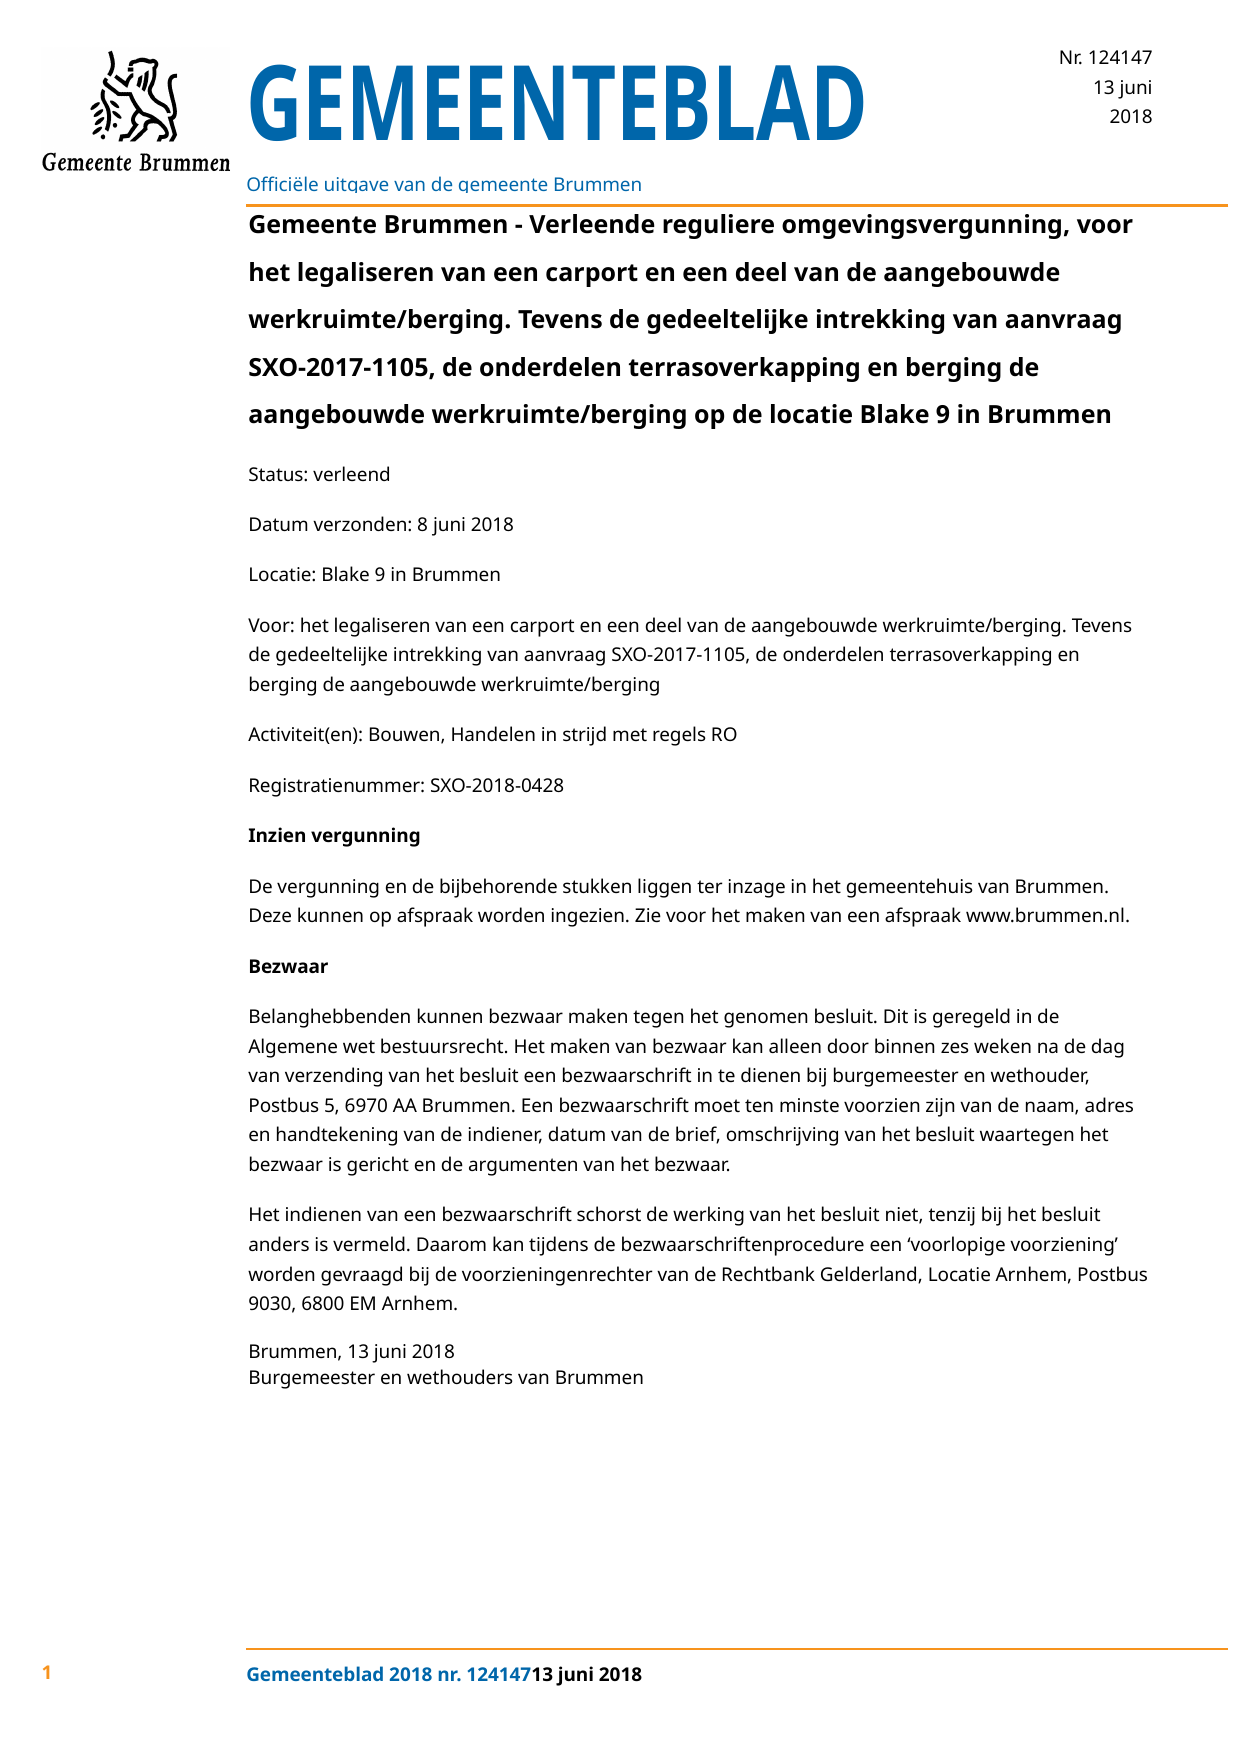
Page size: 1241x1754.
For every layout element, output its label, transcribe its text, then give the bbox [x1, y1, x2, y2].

text Burgemeester en wethouders van Brummen [248, 1364, 1152, 1389]
text Inzien vergunning [248, 822, 1152, 848]
text Bezwaar [248, 953, 1152, 978]
picture [41, 47, 231, 172]
text Activiteit(en): Bouwen, Handelen in strijd met regels RO [248, 722, 1152, 747]
text Datum verzonden: 8 juni 2018 [248, 511, 1152, 537]
text Locatie: Blake 9 in Brummen [248, 562, 1152, 587]
text De vergunning en de bijbehorende stukken liggen ter inzage in het gemeentehuis van Brummen. Deze kunnen op afspraak worden ingezien. Zie voor het maken van een afspraak www.brummen.nl. [248, 873, 1152, 928]
text Brummen, 13 juni 2018 [248, 1338, 1152, 1364]
text Status: verleend [248, 461, 1152, 486]
text Gemeente Brummen - Verleende reguliere omgevingsvergunning, voor het legaliseren van een carport en een deel van de aangebouwde werkruimte/berging. Tevens de gedeeltelijke intrekking van aanvraag SXO-2017-1105, de onderdelen terrasoverkapping en berging de aangebouwde werkruimte/berging op de locatie Blake 9 in Brummen [248, 207, 1152, 431]
text Belanghebbenden kunnen bezwaar maken tegen het genomen besluit. Dit is geregeld in de Algemene wet bestuursrecht. Het maken van bezwaar kan alleen door binnen zes weken na de dag van verzending van het besluit een bezwaarschrift in te dienen bij burgemeester en wethouder, Postbus 5, 6970 AA Brummen. Een bezwaarschrift moet ten minste voorzien zijn van de naam, adres en handtekening van de indiener, datum van de brief, omschrijving van het besluit waartegen het bezwaar is gericht en de argumenten van het bezwaar. [248, 1003, 1152, 1177]
text Registratienummer: SXO-2018-0428 [248, 772, 1152, 798]
text Voor: het legaliseren van een carport en een deel van de aangebouwde werkruimte/berging. Tevens de gedeeltelijke intrekking van aanvraag SXO-2017-1105, de onderdelen terrasoverkapping en berging de aangebouwde werkruimte/berging [248, 612, 1152, 697]
text Het indienen van een bezwaarschrift schorst de werking van het besluit niet, tenzij bij het besluit anders is vermeld. Daarom kan tijdens de bezwaarschriftenprocedure een ‘voorlopige voorziening’ worden gevraagd bij de voorzieningenrechter van de Rechtbank Gelderland, Locatie Arnhem, Postbus 9030, 6800 EM Arnhem. [248, 1202, 1152, 1316]
